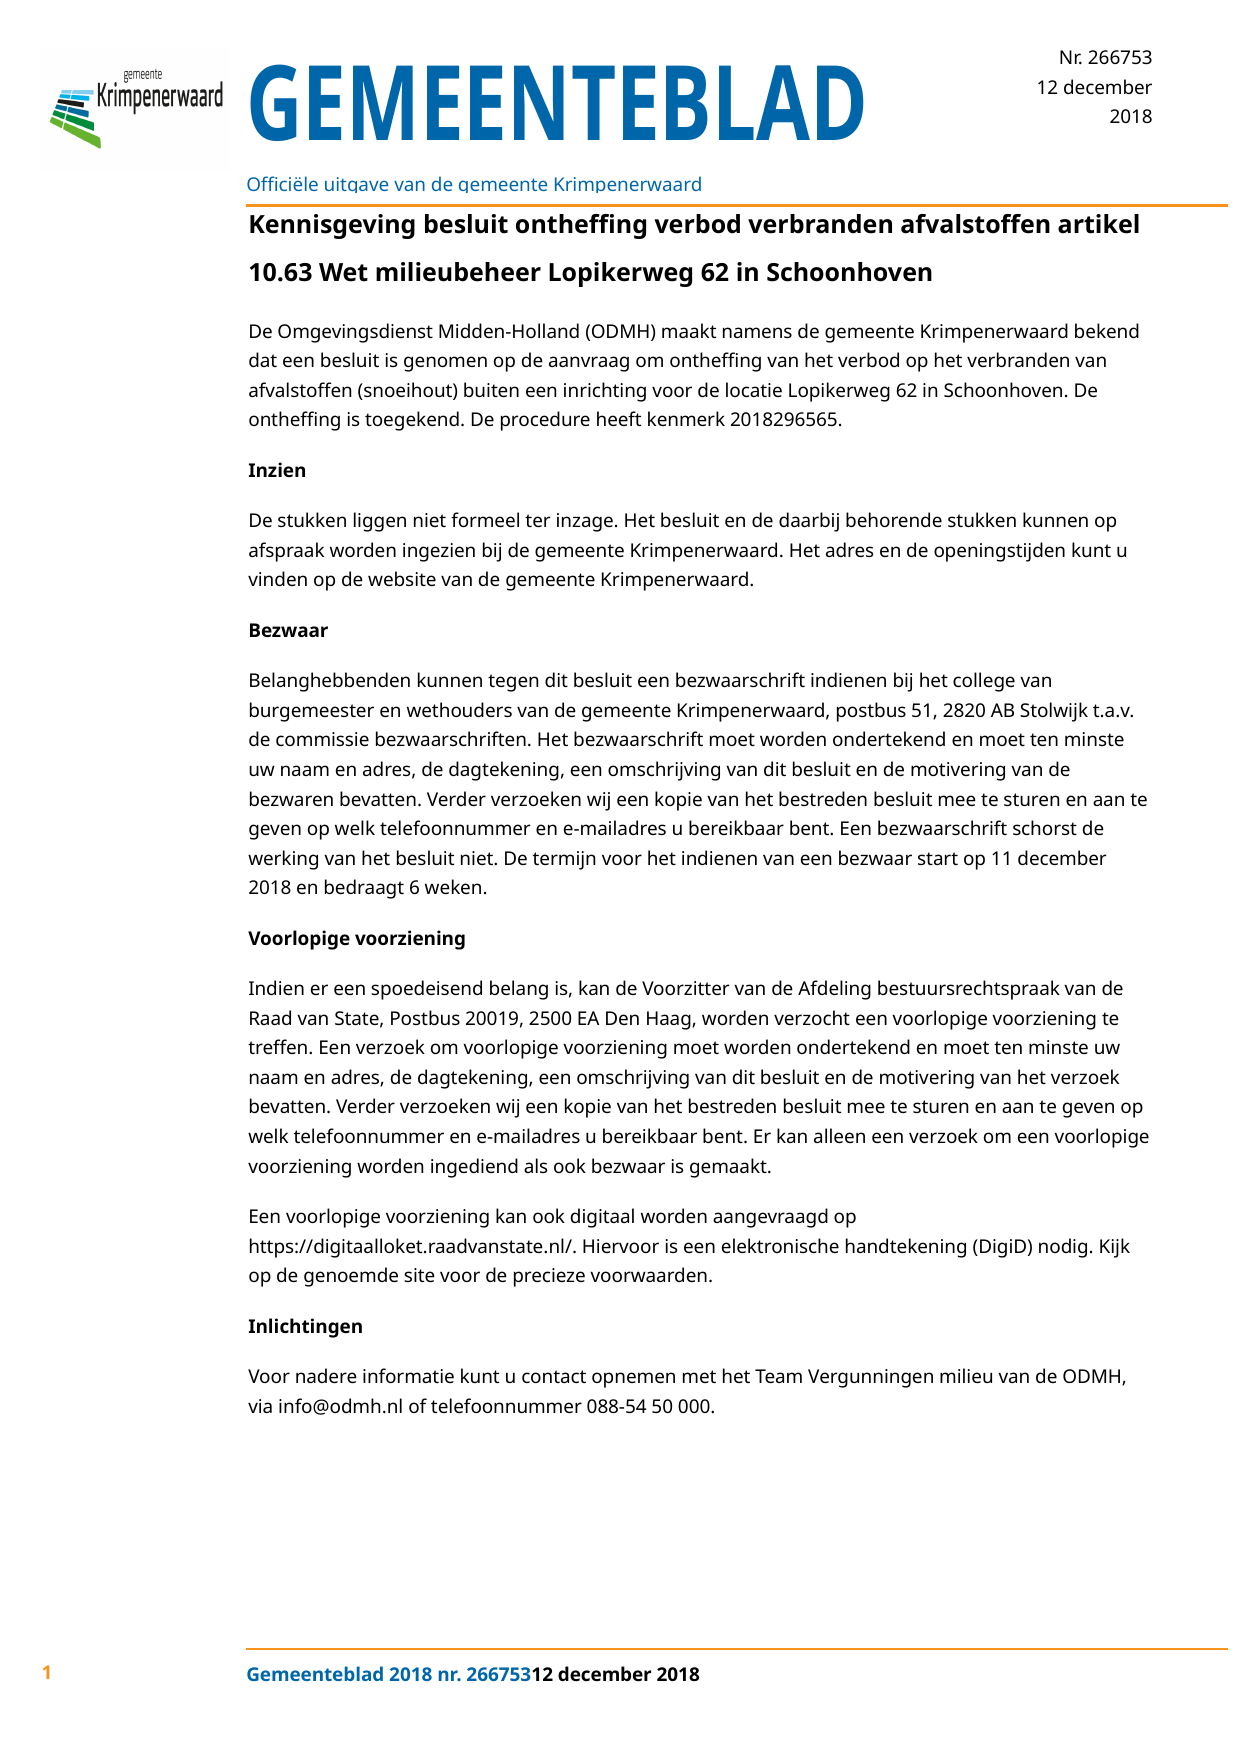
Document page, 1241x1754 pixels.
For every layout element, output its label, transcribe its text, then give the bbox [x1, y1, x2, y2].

text Kennisgeving besluit ontheffing verbod verbranden afvalstoffen artikel 10.63 Wet milieubeheer Lopikerweg 62 in Schoonhoven [248, 207, 1152, 288]
text Inlichtingen [248, 1313, 1152, 1339]
text Belanghebbenden kunnen tegen dit besluit een bezwaarschrift indienen bij het college van burgemeester en wethouders van de gemeente Krimpenerwaard, postbus 51, 2820 AB Stolwijk t.a.v. de commissie bezwaarschriften. Het bezwaarschrift moet worden ondertekend en moet ten minste uw naam en adres, de dagtekening, een omschrijving van dit besluit en de motivering van de bezwaren bevatten. Verder verzoeken wij een kopie van het bestreden besluit mee te sturen en aan te geven op welk telefoonnummer en e-mailadres u bereikbaar bent. Een bezwaarschrift schorst de werking van het besluit niet. De termijn voor het indienen van een bezwaar start op 11 december 2018 en bedraagt 6 weken. [248, 667, 1152, 900]
text Voorlopige voorziening [248, 925, 1152, 951]
text Een voorlopige voorziening kan ook digitaal worden aangevraagd op https://digitaalloket.raadvanstate.nl/. Hiervoor is een elektronische handtekening (DigiD) nodig. Kijk op de genoemde site voor de precieze voorwaarden. [248, 1203, 1152, 1288]
text De stukken liggen niet formeel ter inzage. Het besluit en de daarbij behorende stukken kunnen op afspraak worden ingezien bij de gemeente Krimpenerwaard. Het adres en de openingstijden kunt u vinden op de website van de gemeente Krimpenerwaard. [248, 507, 1152, 592]
text De Omgevingsdienst Midden-Holland (ODMH) maakt namens de gemeente Krimpenerwaard bekend dat een besluit is genomen op de aanvraag om ontheffing van het verbod op het verbranden van afvalstoffen (snoeihout) buiten een inrichting voor de locatie Lopikerweg 62 in Schoonhoven. De ontheffing is toegekend. De procedure heeft kenmerk 2018296565. [248, 318, 1152, 432]
text Inzien [248, 457, 1152, 483]
text Indien er een spoedeisend belang is, kan de Voorzitter van de Afdeling bestuursrechtspraak van de Raad van State, Postbus 20019, 2500 EA Den Haag, worden verzocht een voorlopige voorziening te treffen. Een verzoek om voorlopige voorziening moet worden ondertekend en moet ten minste uw naam en adres, de dagtekening, een omschrijving van dit besluit en de motivering van het verzoek bevatten. Verder verzoeken wij een kopie van het bestreden besluit mee te sturen en aan te geven op welk telefoonnummer en e-mailadres u bereikbaar bent. Er kan alleen een verzoek om een voorlopige voorziening worden ingediend als ook bezwaar is gemaakt. [248, 975, 1152, 1179]
text Bezwaar [248, 617, 1152, 643]
picture [41, 47, 231, 172]
text Voor nadere informatie kunt u contact opnemen met het Team Vergunningen milieu van de ODMH, via info@odmh.nl of telefoonnummer 088-54 50 000. [248, 1363, 1152, 1419]
